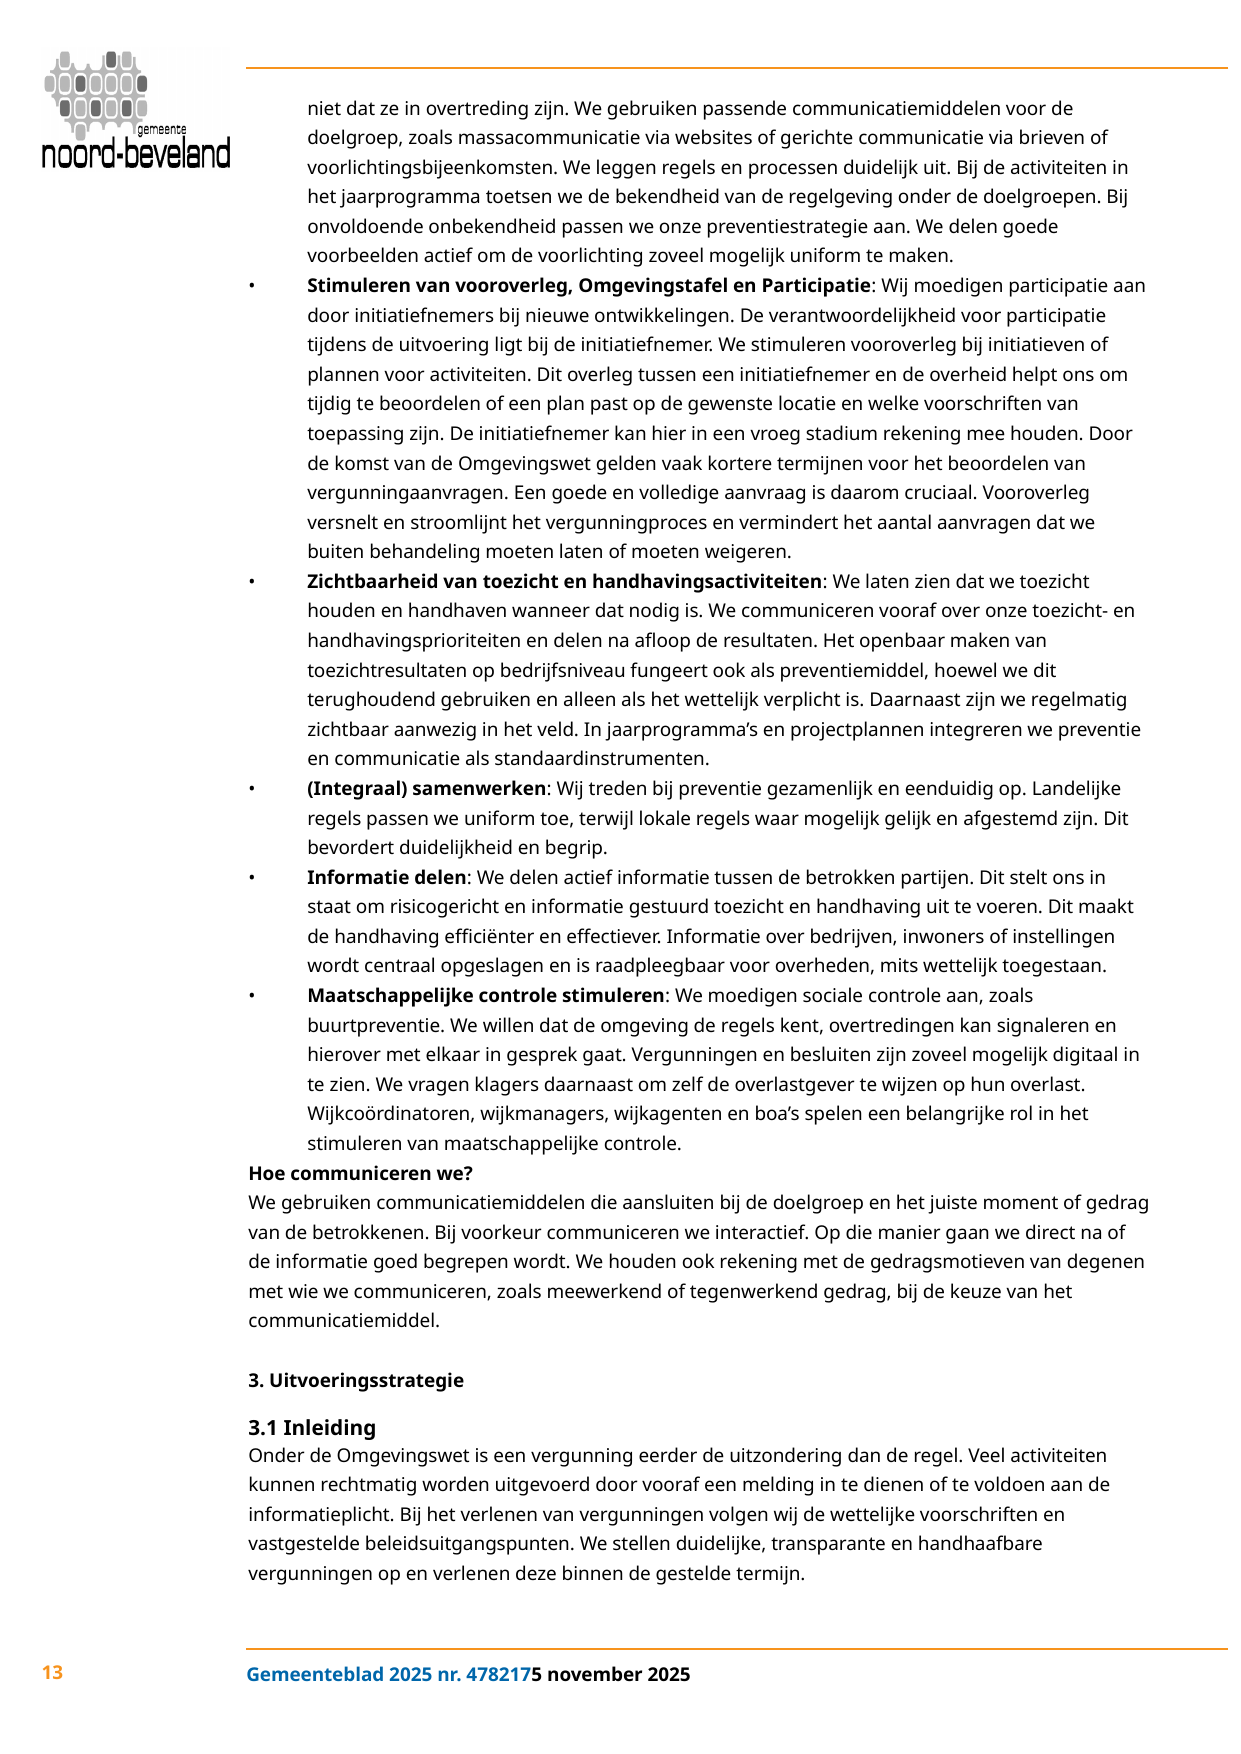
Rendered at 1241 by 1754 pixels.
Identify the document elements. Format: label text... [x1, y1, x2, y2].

text Onder de Omgevingswet is een vergunning eerder de uitzondering dan de regel. Veel activiteiten kunnen rechtmatig worden uitgevoerd door vooraf een melding in te dienen of te voldoen aan de informatieplicht. Bij het verlenen van vergunningen volgen wij de wettelijke voorschriften en vastgestelde beleidsuitgangspunten. We stellen duidelijke, transparante en handhaafbare vergunningen op en verlenen deze binnen de gestelde termijn. [248, 1442, 1152, 1586]
text Hoe communiceren we? [248, 1160, 1152, 1186]
list Maatschappelijke controle stimuleren: We moedigen sociale controle aan, zoals buurtpreventie. We willen dat de omgeving de regels kent, overtredingen kan signaleren en hierover met elkaar in gesprek gaat. Vergunningen en besluiten zijn zoveel mogelijk digitaal in te zien. We vragen klagers daarnaast om zelf de overlastgever te wijzen op hun overlast. Wijkcoördinatoren, wijkmanagers, wijkagenten en boa’s spelen een belangrijke rol in het stimuleren van maatschappelijke controle. [248, 982, 1152, 1156]
text 3.1 Inleiding [248, 1413, 1152, 1442]
text We gebruiken communicatiemiddelen die aansluiten bij de doelgroep en het juiste moment of gedrag van de betrokkenen. Bij voorkeur communiceren we interactief. Op die manier gaan we direct na of de informatie goed begrepen wordt. We houden ook rekening met de gedragsmotieven van degenen met wie we communiceren, zoals meewerkend of tegenwerkend gedrag, bij de keuze van het communicatiemiddel. [248, 1189, 1152, 1333]
list Zichtbaarheid van toezicht en handhavingsactiviteiten: We laten zien dat we toezicht houden en handhaven wanneer dat nodig is. We communiceren vooraf over onze toezicht- en handhavingsprioriteiten en delen na afloop de resultaten. Het openbaar maken van toezichtresultaten op bedrijfsniveau fungeert ook als preventiemiddel, hoewel we dit terughoudend gebruiken en alleen als het wettelijk verplicht is. Daarnaast zijn we regelmatig zichtbaar aanwezig in het veld. In jaarprogramma’s en projectplannen integreren we preventie en communicatie als standaardinstrumenten. [248, 568, 1152, 771]
list niet dat ze in overtreding zijn. We gebruiken passende communicatiemiddelen voor de doelgroep, zoals massacommunicatie via websites of gerichte communicatie via brieven of voorlichtingsbijeenkomsten. We leggen regels en processen duidelijk uit. Bij de activiteiten in het jaarprogramma toetsen we de bekendheid van de regelgeving onder de doelgroepen. Bij onvoldoende onbekendheid passen we onze preventiestrategie aan. We delen goede voorbeelden actief om de voorlichting zoveel mogelijk uniform te maken. [248, 95, 1152, 268]
list Informatie delen: We delen actief informatie tussen de betrokken partijen. Dit stelt ons in staat om risicogericht en informatie gestuurd toezicht en handhaving uit te voeren. Dit maakt de handhaving efficiënter en effectiever. Informatie over bedrijven, inwoners of instellingen wordt centraal opgeslagen en is raadpleegbaar voor overheden, mits wettelijk toegestaan. [248, 864, 1152, 978]
picture [41, 47, 231, 172]
list Stimuleren van vooroverleg, Omgevingstafel en Participatie: Wij moedigen participatie aan door initiatiefnemers bij nieuwe ontwikkelingen. De verantwoordelijkheid voor participatie tijdens de uitvoering ligt bij de initiatiefnemer. We stimuleren vooroverleg bij initiatieven of plannen voor activiteiten. Dit overleg tussen een initiatiefnemer en de overheid helpt ons om tijdig te beoordelen of een plan past op de gewenste locatie en welke voorschriften van toepassing zijn. De initiatiefnemer kan hier in een vroeg stadium rekening mee houden. Door de komst van de Omgevingswet gelden vaak kortere termijnen voor het beoordelen van vergunningaanvragen. Een goede en volledige aanvraag is daarom cruciaal. Vooroverleg versnelt en stroomlijnt het vergunningproces en vermindert het aantal aanvragen dat we buiten behandeling moeten laten of moeten weigeren. [248, 272, 1152, 564]
text 3. Uitvoeringsstrategie [248, 1367, 1152, 1393]
list (Integraal) samenwerken: Wij treden bij preventie gezamenlijk en eenduidig op. Landelijke regels passen we uniform toe, terwijl lokale regels waar mogelijk gelijk en afgestemd zijn. Dit bevordert duidelijkheid en begrip. [248, 775, 1152, 860]
